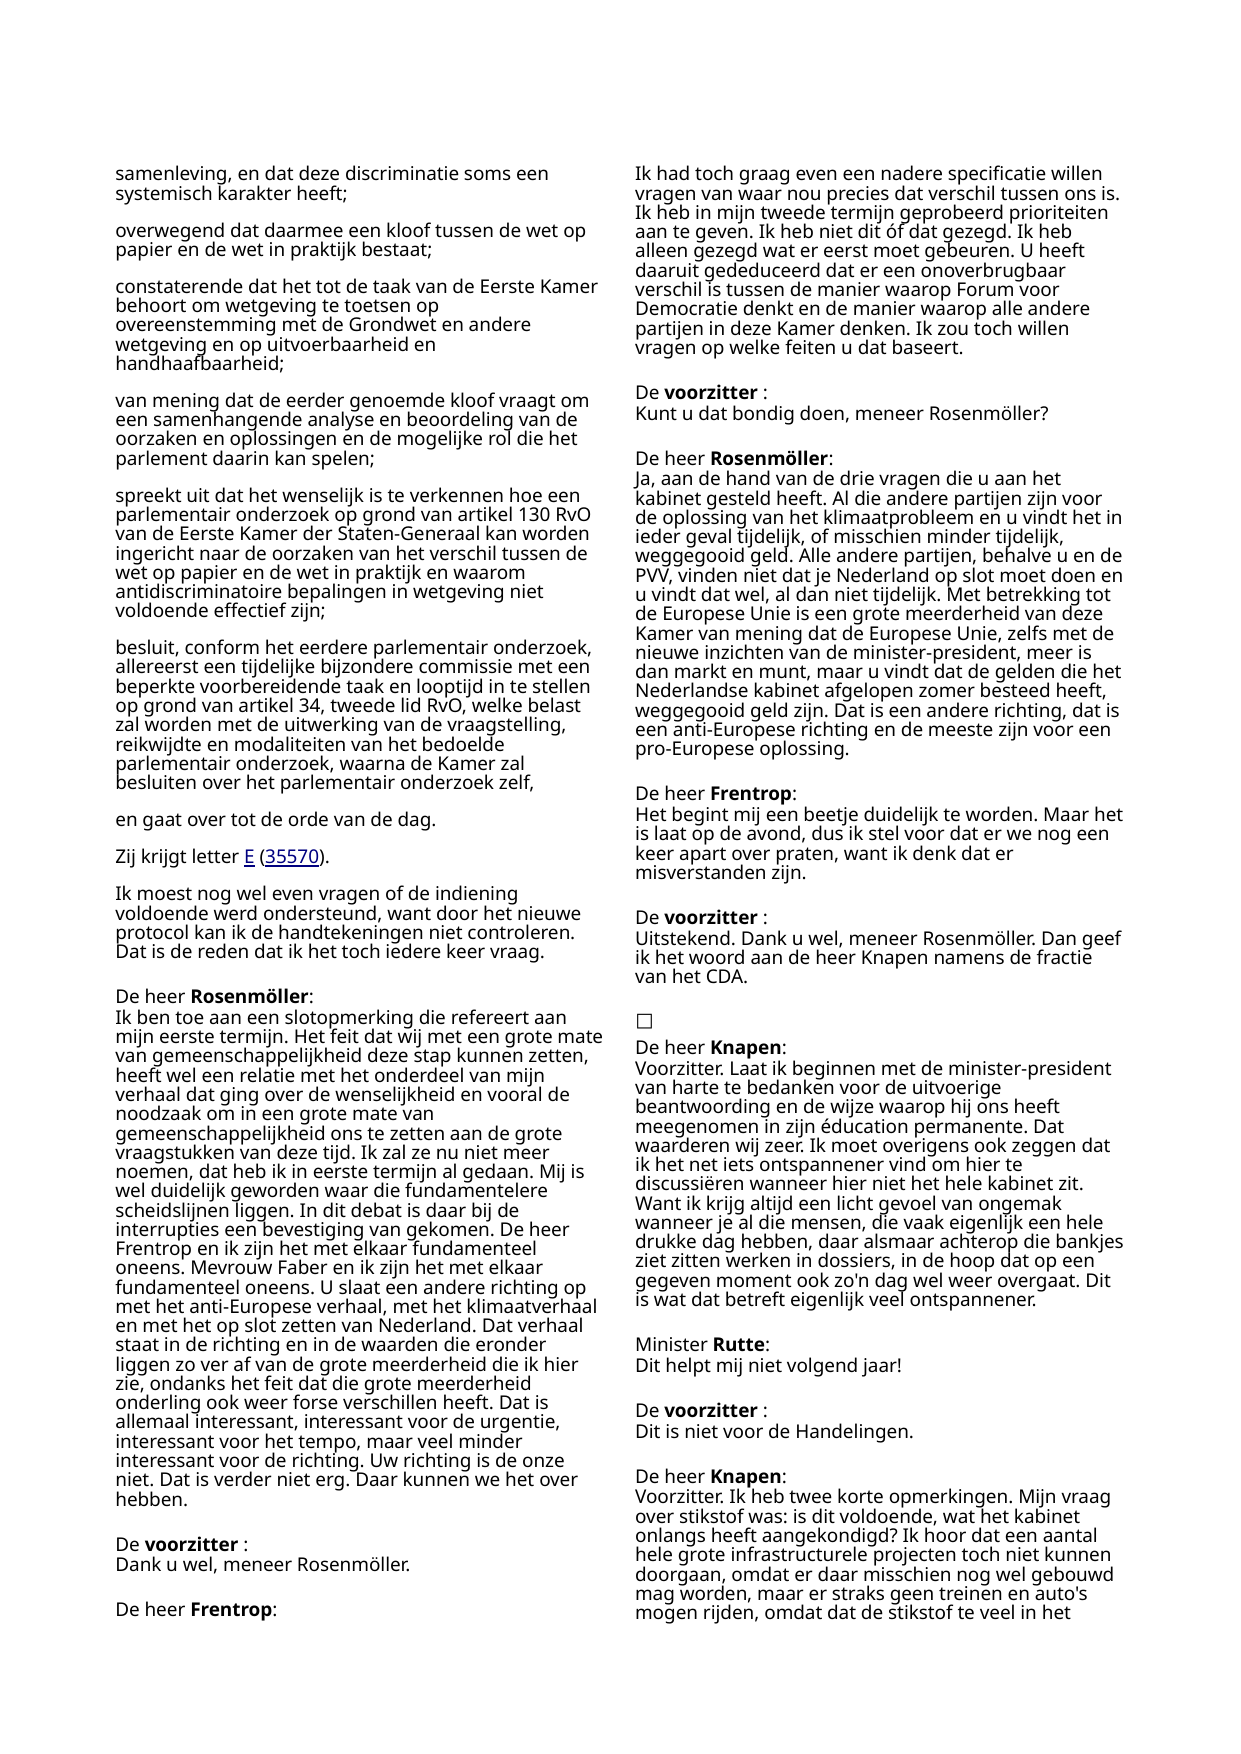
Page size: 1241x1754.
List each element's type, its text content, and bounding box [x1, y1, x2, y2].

text Minister Rutte: [635, 1331, 1125, 1357]
text Ik ben toe aan een slotopmerking die refereert aan mijn eerste termijn. Het feit dat wij met een grote mate van gemeenschappelijkheid deze stap kunnen zetten, heeft wel een relatie met het onderdeel van mijn verhaal dat ging over de wenselijkheid en vooral de noodzaak om in een grote mate van gemeenschappelijkheid ons te zetten aan de grote vraagstukken van deze tijd. Ik zal ze nu niet meer noemen, dat heb ik in eerste termijn al gedaan. Mij is wel duidelijk geworden waar die fundamentelere scheidslijnen liggen. In dit debat is daar bij de interrupties een bevestiging van gekomen. De heer Frentrop en ik zijn het met elkaar fundamenteel oneens. Mevrouw Faber en ik zijn het met elkaar fundamenteel oneens. U slaat een andere richting op met het anti-Europese verhaal, met het klimaatverhaal en met het op slot zetten van Nederland. Dat verhaal staat in de richting en in de waarden die eronder liggen zo ver af van de grote meerderheid die ik hier zie, ondanks het feit dat die grote meerderheid onderling ook weer forse verschillen heeft. Dat is allemaal interessant, interessant voor de urgentie, interessant voor het tempo, maar veel minder interessant voor de richting. Uw richting is de onze niet. Dat is verder niet erg. Daar kunnen we het over hebben. [115, 1009, 605, 1510]
text De heer Rosenmöller: [115, 983, 605, 1009]
text De heer Frentrop: [635, 780, 1125, 806]
text spreekt uit dat het wenselijk is te verkennen hoe een parlementair onderzoek op grond van artikel 130 RvO van de Eerste Kamer der Staten-Generaal kan worden ingericht naar de oorzaken van het verschil tussen de wet op papier en de wet in praktijk en waarom antidiscriminatoire bepalingen in wetgeving niet voldoende effectief zijn; [115, 487, 605, 622]
text overwegend dat daarmee een kloof tussen de wet op papier en de wet in praktijk bestaat; [115, 222, 605, 260]
text Het begint mij een beetje duidelijk te worden. Maar het is laat op de avond, dus ik stel voor dat er we nog een keer apart over praten, want ik denk dat er misverstanden zijn. [635, 806, 1125, 883]
text samenleving, en dat deze discriminatie soms een systemisch karakter heeft; [115, 165, 605, 204]
text De voorzitter : [635, 379, 1125, 404]
text De voorzitter : [635, 1397, 1125, 1423]
text van mening dat de eerder genoemde kloof vraagt om een samenhangende analyse en beoordeling van de oorzaken en oplossingen en de mogelijke rol die het parlement daarin kan spelen; [115, 392, 605, 469]
text Uitstekend. Dank u wel, meneer Rosenmöller. Dan geef ik het woord aan de heer Knapen namens de fractie van het CDA. [635, 930, 1125, 987]
text Ik moest nog wel even vragen of de indiening voldoende werd ondersteund, want door het nieuwe protocol kan ik de handtekeningen niet controleren. Dat is de reden dat ik het toch iedere keer vraag. [115, 885, 605, 962]
text Zij krijgt letter E (35570). [115, 848, 605, 867]
text Voorzitter. Laat ik beginnen met de minister-president van harte te bedanken voor de uitvoerige beantwoording en de wijze waarop hij ons heeft meegenomen in zijn éducation permanente. Dat waarderen wij zeer. Ik moet overigens ook zeggen dat ik het net iets ontspannener vind om hier te discussiëren wanneer hier niet het hele kabinet zit. Want ik krijg altijd een licht gevoel van ongemak wanneer je al die mensen, die vaak eigenlijk een hele drukke dag hebben, daar alsmaar achterop die bankjes ziet zitten werken in dossiers, in de hoop dat op een gegeven moment ook zo'n dag wel weer overgaat. Dit is wat dat betreft eigenlijk veel ontspannener. [635, 1060, 1125, 1310]
text Kunt u dat bondig doen, meneer Rosenmöller? [635, 404, 1125, 424]
text De voorzitter : [635, 904, 1125, 930]
text De heer Rosenmöller: [635, 445, 1125, 470]
text De heer Knapen: [635, 1034, 1125, 1060]
text Ik had toch graag even een nadere specificatie willen vragen van waar nou precies dat verschil tussen ons is. Ik heb in mijn tweede termijn geprobeerd prioriteiten aan te geven. Ik heb niet dit óf dat gezegd. Ik heb alleen gezegd wat er eerst moet gebeuren. U heeft daaruit gededuceerd dat er een onoverbrugbaar verschil is tussen de manier waarop Forum voor Democratie denkt en de manier waarop alle andere partijen in deze Kamer denken. Ik zou toch willen vragen op welke feiten u dat baseert. [635, 165, 1125, 358]
text Dank u wel, meneer Rosenmöller. [115, 1556, 605, 1576]
text Voorzitter. Ik heb twee korte opmerkingen. Mijn vraag over stikstof was: is dit voldoende, wat het kabinet onlangs heeft aangekondigd? Ik hoor dat een aantal hele grote infrastructurele projecten toch niet kunnen doorgaan, omdat er daar misschien nog wel gebouwd mag worden, maar er straks geen treinen en auto's mogen rijden, omdat dat de stikstof te veel in het [635, 1488, 1125, 1623]
text Dit helpt mij niet volgend jaar! [635, 1357, 1125, 1376]
text en gaat over tot de orde van de dag. [115, 811, 605, 830]
text besluit, conform het eerdere parlementair onderzoek, allereerst een tijdelijke bijzondere commissie met een beperkte voorbereidende taak en looptijd in te stellen op grond van artikel 34, tweede lid RvO, welke belast zal worden met de uitwerking van de vraagstelling, reikwijdte en modaliteiten van het bedoelde parlementair onderzoek, waarna de Kamer zal besluiten over het parlementair onderzoek zelf, [115, 639, 605, 793]
text Dit is niet voor de Handelingen. [635, 1423, 1125, 1442]
text ⬜ [635, 1008, 1125, 1034]
text De heer Frentrop: [115, 1597, 605, 1622]
text De heer Knapen: [635, 1463, 1125, 1488]
text De voorzitter : [115, 1531, 605, 1556]
text Ja, aan de hand van de drie vragen die u aan het kabinet gesteld heeft. Al die andere partijen zijn voor de oplossing van het klimaatprobleem en u vindt het in ieder geval tijdelijk, of misschien minder tijdelijk, weggegooid geld. Alle andere partijen, behalve u en de PVV, vinden niet dat je Nederland op slot moet doen en u vindt dat wel, al dan niet tijdelijk. Met betrekking tot de Europese Unie is een grote meerderheid van deze Kamer van mening dat de Europese Unie, zelfs met de nieuwe inzichten van de minister-president, meer is dan markt en munt, maar u vindt dat de gelden die het Nederlandse kabinet afgelopen zomer besteed heeft, weggegooid geld zijn. Dat is een andere richting, dat is een anti-Europese richting en de meeste zijn voor een pro-Europese oplossing. [635, 470, 1125, 759]
text constaterende dat het tot de taak van de Eerste Kamer behoort om wetgeving te toetsen op overeenstemming met de Grondwet en andere wetgeving en op uitvoerbaarheid en handhaafbaarheid; [115, 278, 605, 374]
